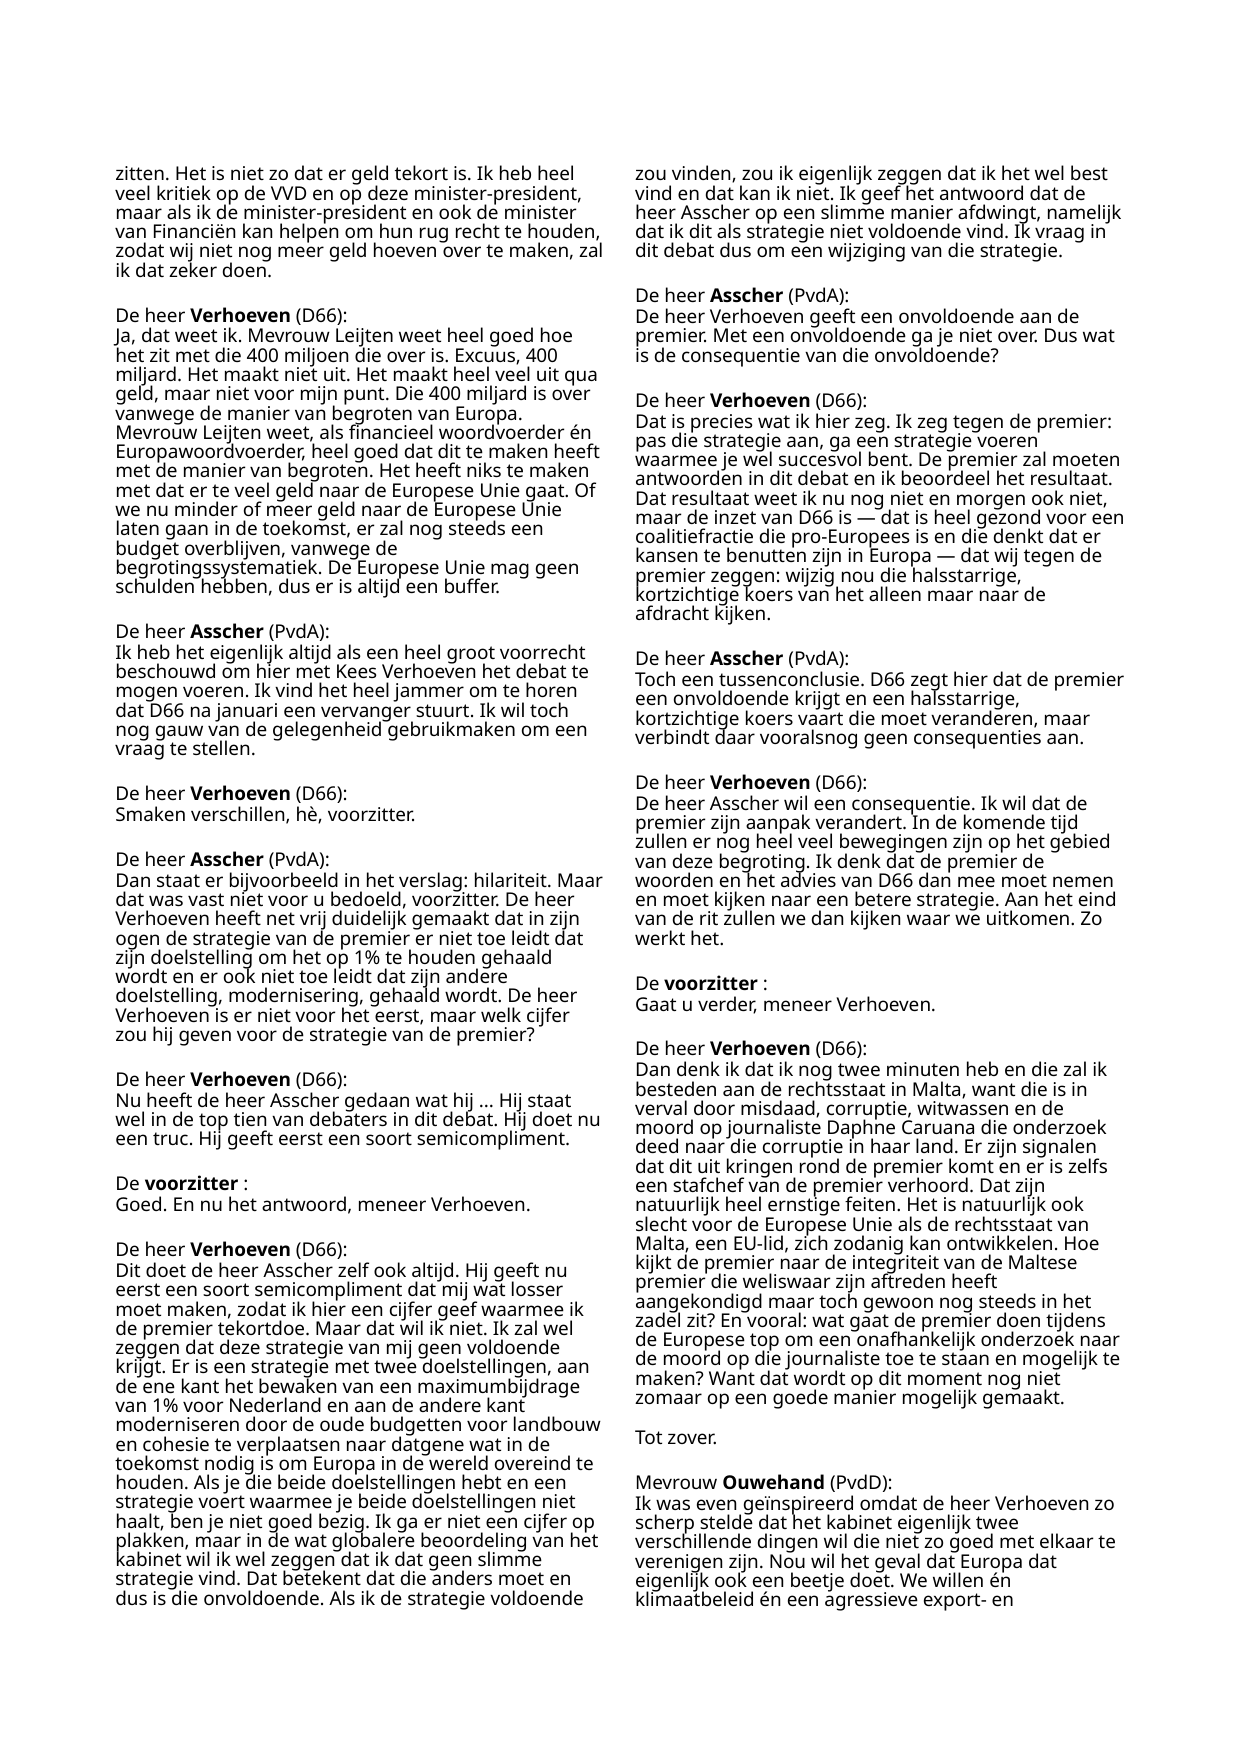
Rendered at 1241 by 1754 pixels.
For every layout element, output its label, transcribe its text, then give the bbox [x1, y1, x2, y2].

text zou vinden, zou ik eigenlijk zeggen dat ik het wel best vind en dat kan ik niet. Ik geef het antwoord dat de heer Asscher op een slimme manier afdwingt, namelijk dat ik dit als strategie niet voldoende vind. Ik vraag in dit debat dus om een wijziging van die strategie. [635, 165, 1125, 262]
text Ik was even geïnspireerd omdat de heer Verhoeven zo scherp stelde dat het kabinet eigenlijk twee verschillende dingen wil die niet zo goed met elkaar te verenigen zijn. Nou wil het geval dat Europa dat eigenlijk ook een beetje doet. We willen én klimaatbeleid én een agressieve export- en [635, 1495, 1125, 1610]
text Mevrouw Ouwehand (PvdD): [635, 1469, 1125, 1495]
text Dat is precies wat ik hier zeg. Ik zeg tegen de premier: pas die strategie aan, ga een strategie voeren waarmee je wel succesvol bent. De premier zal moeten antwoorden in dit debat en ik beoordeel het resultaat. Dat resultaat weet ik nu nog niet en morgen ook niet, maar de inzet van D66 is — dat is heel gezond voor een coalitiefractie die pro-Europees is en die denkt dat er kansen te benutten zijn in Europa — dat wij tegen de premier zeggen: wijzig nou die halsstarrige, kortzichtige koers van het alleen maar naar de afdracht kijken. [635, 413, 1125, 624]
text Dan denk ik dat ik nog twee minuten heb en die zal ik besteden aan de rechtsstaat in Malta, want die is in verval door misdaad, corruptie, witwassen en de moord op journaliste Daphne Caruana die onderzoek deed naar die corruptie in haar land. Er zijn signalen dat dit uit kringen rond de premier komt en er is zelfs een stafchef van de premier verhoord. Dat zijn natuurlijk heel ernstige feiten. Het is natuurlijk ook slecht voor de Europese Unie als de rechtsstaat van Malta, een EU-lid, zich zodanig kan ontwikkelen. Hoe kijkt de premier naar de integriteit van de Maltese premier die weliswaar zijn aftreden heeft aangekondigd maar toch gewoon nog steeds in het zadel zit? En vooral: wat gaat de premier doen tijdens de Europese top om een onafhankelijk onderzoek naar de moord op die journaliste toe te staan en mogelijk te maken? Want dat wordt op dit moment nog niet zomaar op een goede manier mogelijk gemaakt. [635, 1061, 1125, 1408]
text De heer Verhoeven (D66): [635, 1036, 1125, 1061]
text De heer Verhoeven (D66): [115, 302, 605, 327]
text De voorzitter : [635, 970, 1125, 996]
text Tot zover. [635, 1429, 1125, 1448]
text Dit doet de heer Asscher zelf ook altijd. Hij geeft nu eerst een soort semicompliment dat mij wat losser moet maken, zodat ik hier een cijfer geef waarmee ik de premier tekortdoe. Maar dat wil ik niet. Ik zal wel zeggen dat deze strategie van mij geen voldoende krijgt. Er is een strategie met twee doelstellingen, aan de ene kant het bewaken van een maximumbijdrage van 1% voor Nederland en aan de andere kant moderniseren door de oude budgetten voor landbouw en cohesie te verplaatsen naar datgene wat in de toekomst nodig is om Europa in de wereld overeind te houden. Als je die beide doelstellingen hebt en een strategie voert waarmee je beide doelstellingen niet haalt, ben je niet goed bezig. Ik ga er niet een cijfer op plakken, maar in de wat globalere beoordeling van het kabinet wil ik wel zeggen dat ik dat geen slimme strategie vind. Dat betekent dat die anders moet en dus is die onvoldoende. Als ik de strategie voldoende [115, 1262, 605, 1609]
text De heer Verhoeven geeft een onvoldoende aan de premier. Met een onvoldoende ga je niet over. Dus wat is de consequentie van die onvoldoende? [635, 308, 1125, 366]
text Ja, dat weet ik. Mevrouw Leijten weet heel goed hoe het zit met die 400 miljoen die over is. Excuus, 400 miljard. Het maakt niet uit. Het maakt heel veel uit qua geld, maar niet voor mijn punt. Die 400 miljard is over vanwege de manier van begroten van Europa. Mevrouw Leijten weet, als financieel woordvoerder én Europawoordvoerder, heel goed dat dit te maken heeft met de manier van begroten. Het heeft niks te maken met dat er te veel geld naar de Europese Unie gaat. Of we nu minder of meer geld naar de Europese Unie laten gaan in de toekomst, er zal nog steeds een budget overblijven, vanwege de begrotingssystematiek. De Europese Unie mag geen schulden hebben, dus er is altijd een buffer. [115, 327, 605, 597]
text Ik heb het eigenlijk altijd als een heel groot voorrecht beschouwd om hier met Kees Verhoeven het debat te mogen voeren. Ik vind het heel jammer om te horen dat D66 na januari een vervanger stuurt. Ik wil toch nog gauw van de gelegenheid gebruikmaken om een vraag te stellen. [115, 644, 605, 759]
text De heer Asscher (PvdA): [635, 645, 1125, 671]
text De heer Verhoeven (D66): [635, 769, 1125, 795]
text Nu heeft de heer Asscher gedaan wat hij ... Hij staat wel in de top tien van debaters in dit debat. Hij doet nu een truc. Hij geeft eerst een soort semicompliment. [115, 1092, 605, 1150]
text De heer Asscher (PvdA): [635, 282, 1125, 308]
text Gaat u verder, meneer Verhoeven. [635, 996, 1125, 1015]
text zitten. Het is niet zo dat er geld tekort is. Ik heb heel veel kritiek op de VVD en op deze minister-president, maar als ik de minister-president en ook de minister van Financiën kan helpen om hun rug recht te houden, zodat wij niet nog meer geld hoeven over te maken, zal ik dat zeker doen. [115, 165, 605, 281]
text Goed. En nu het antwoord, meneer Verhoeven. [115, 1196, 605, 1216]
text De heer Asscher wil een consequentie. Ik wil dat de premier zijn aanpak verandert. In de komende tijd zullen er nog heel veel bewegingen zijn op het gebied van deze begroting. Ik denk dat de premier de woorden en het advies van D66 dan mee moet nemen en moet kijken naar een betere strategie. Aan het eind van de rit zullen we dan kijken waar we uitkomen. Zo werkt het. [635, 795, 1125, 949]
text De heer Verhoeven (D66): [115, 1236, 605, 1262]
text De voorzitter : [115, 1171, 605, 1196]
text De heer Asscher (PvdA): [115, 846, 605, 872]
text De heer Asscher (PvdA): [115, 618, 605, 644]
text Smaken verschillen, hè, voorzitter. [115, 806, 605, 825]
text De heer Verhoeven (D66): [115, 780, 605, 806]
text De heer Verhoeven (D66): [115, 1066, 605, 1092]
text Dan staat er bijvoorbeeld in het verslag: hilariteit. Maar dat was vast niet voor u bedoeld, voorzitter. De heer Verhoeven heeft net vrij duidelijk gemaakt dat in zijn ogen de strategie van de premier er niet toe leidt dat zijn doelstelling om het op 1% te houden gehaald wordt en er ook niet toe leidt dat zijn andere doelstelling, modernisering, gehaald wordt. De heer Verhoeven is er niet voor het eerst, maar welk cijfer zou hij geven voor de strategie van de premier? [115, 872, 605, 1045]
text Toch een tussenconclusie. D66 zegt hier dat de premier een onvoldoende krijgt en een halsstarrige, kortzichtige koers vaart die moet veranderen, maar verbindt daar vooralsnog geen consequenties aan. [635, 671, 1125, 748]
text De heer Verhoeven (D66): [635, 387, 1125, 413]
